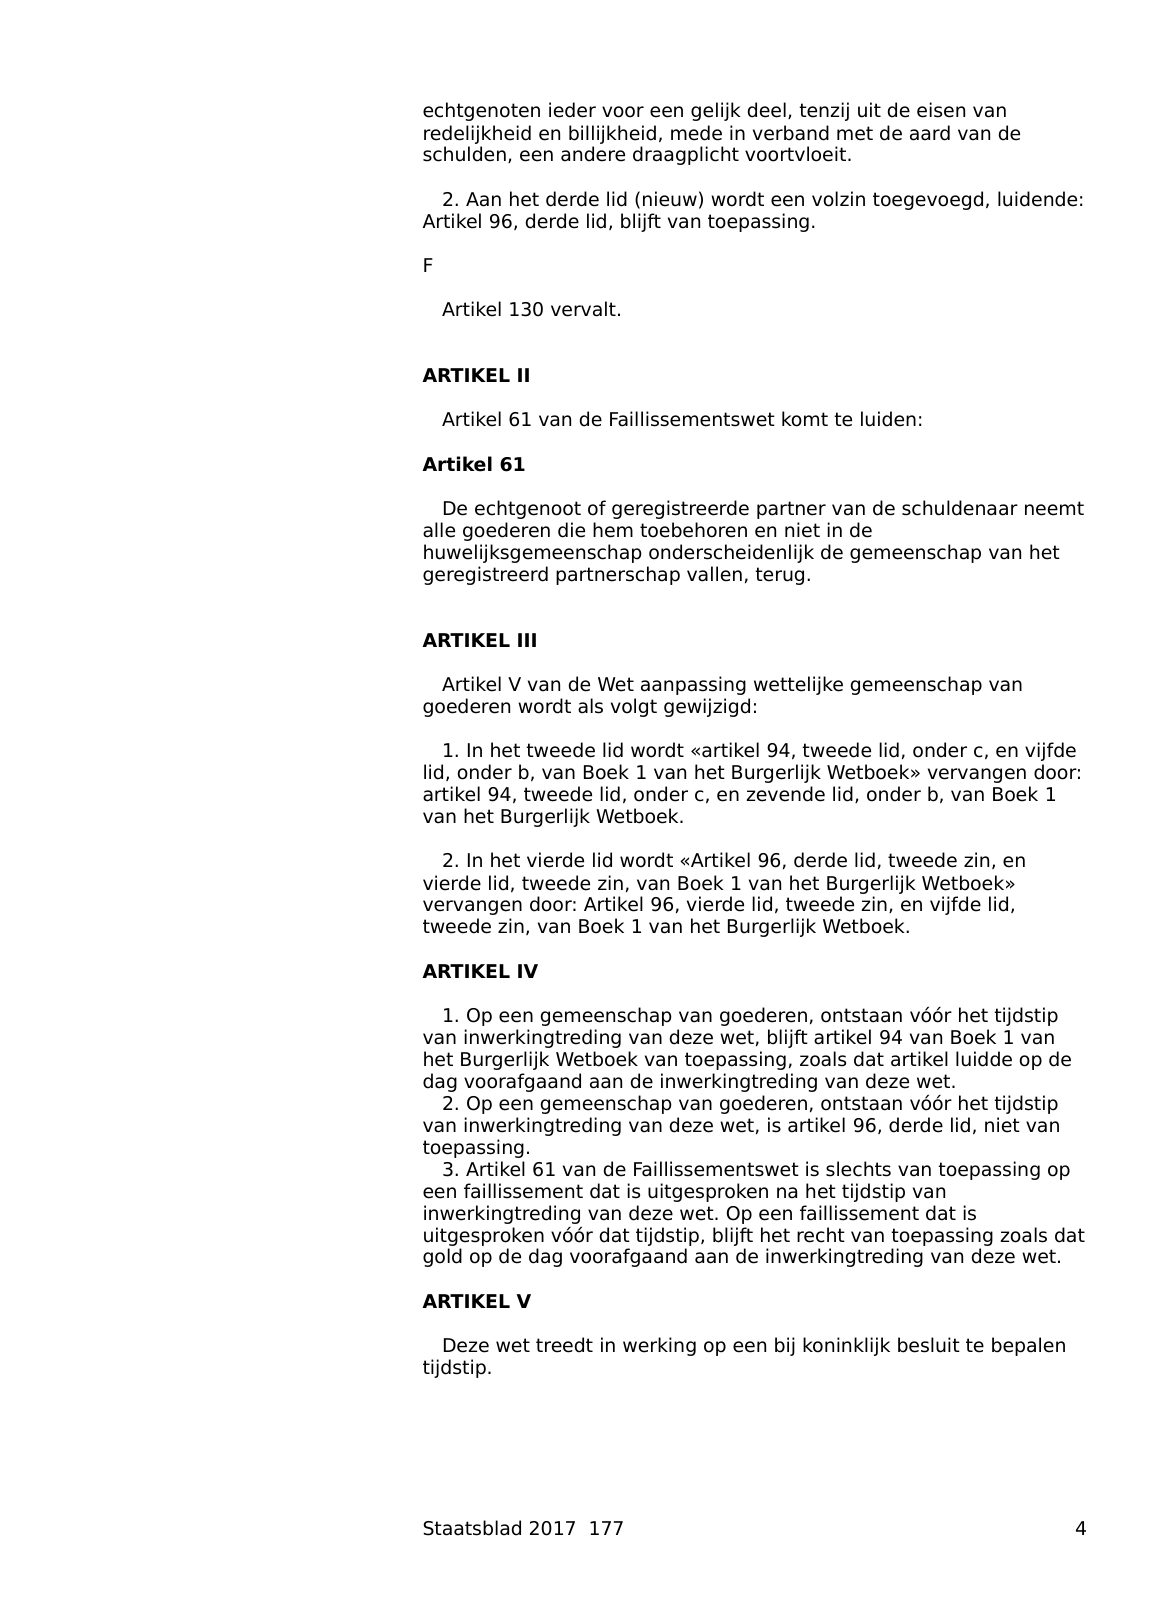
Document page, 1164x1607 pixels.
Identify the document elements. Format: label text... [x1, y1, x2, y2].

subtitle ARTIKEL V [422, 1291, 1087, 1313]
subtitle ARTIKEL IV [422, 961, 1087, 982]
text 2. Aan het derde lid (nieuw) wordt een volzin toegevoegd, luidende: Artikel 96, derde lid, blijft van toepassing. [422, 188, 1087, 232]
text Artikel V van de Wet aanpassing wettelijke gemeenschap van goederen wordt als volgt gewijzigd: [422, 674, 1087, 718]
text 1. Op een gemeenschap van goederen, ontstaan vóór het tijdstip van inwerkingtreding van deze wet, blijft artikel 94 van Boek 1 van het Burgerlijk Wetboek van toepassing, zoals dat artikel luidde op de dag voorafgaand aan de inwerkingtreding van deze wet. [422, 1005, 1087, 1093]
text 1. In het tweede lid wordt «artikel 94, tweede lid, onder c, en vijfde lid, onder b, van Boek 1 van het Burgerlijk Wetboek» vervangen door: artikel 94, tweede lid, onder c, en zevende lid, onder b, van Boek 1 van het Burgerlijk Wetboek. [422, 740, 1087, 828]
text De echtgenoot of geregistreerde partner van de schuldenaar neemt alle goederen die hem toebehoren en niet in de huwelijksgemeenschap onderscheidenlijk de gemeenschap van het geregistreerd partnerschap vallen, terug. [422, 498, 1087, 586]
text 2. Op een gemeenschap van goederen, ontstaan vóór het tijdstip van inwerkingtreding van deze wet, is artikel 96, derde lid, niet van toepassing. [422, 1093, 1087, 1158]
subtitle ARTIKEL III [422, 630, 1087, 652]
text Deze wet treedt in werking op een bij koninklijk besluit te bepalen tijdstip. [422, 1335, 1087, 1379]
text 2. In het vierde lid wordt «Artikel 96, derde lid, tweede zin, en vierde lid, tweede zin, van Boek 1 van het Burgerlijk Wetboek» vervangen door: Artikel 96, vierde lid, tweede zin, en vijfde lid, tweede zin, van Boek 1 van het Burgerlijk Wetboek. [422, 850, 1087, 938]
subtitle Artikel 61 [422, 453, 1087, 476]
text echtgenoten ieder voor een gelijk deel, tenzij uit de eisen van redelijkheid en billijkheid, mede in verband met de aard van de schulden, een andere draagplicht voortvloeit. [422, 100, 1087, 166]
text Artikel 61 van de Faillissementswet komt te luiden: [422, 409, 1087, 431]
text F [422, 255, 1087, 277]
text 3. Artikel 61 van de Faillissementswet is slechts van toepassing op een faillissement dat is uitgesproken na het tijdstip van inwerkingtreding van deze wet. Op een faillissement dat is uitgesproken vóór dat tijdstip, blijft het recht van toepassing zoals dat gold op de dag voorafgaand aan de inwerkingtreding van deze wet. [422, 1158, 1087, 1268]
subtitle ARTIKEL II [422, 365, 1087, 387]
text Artikel 130 vervalt. [422, 299, 1087, 321]
